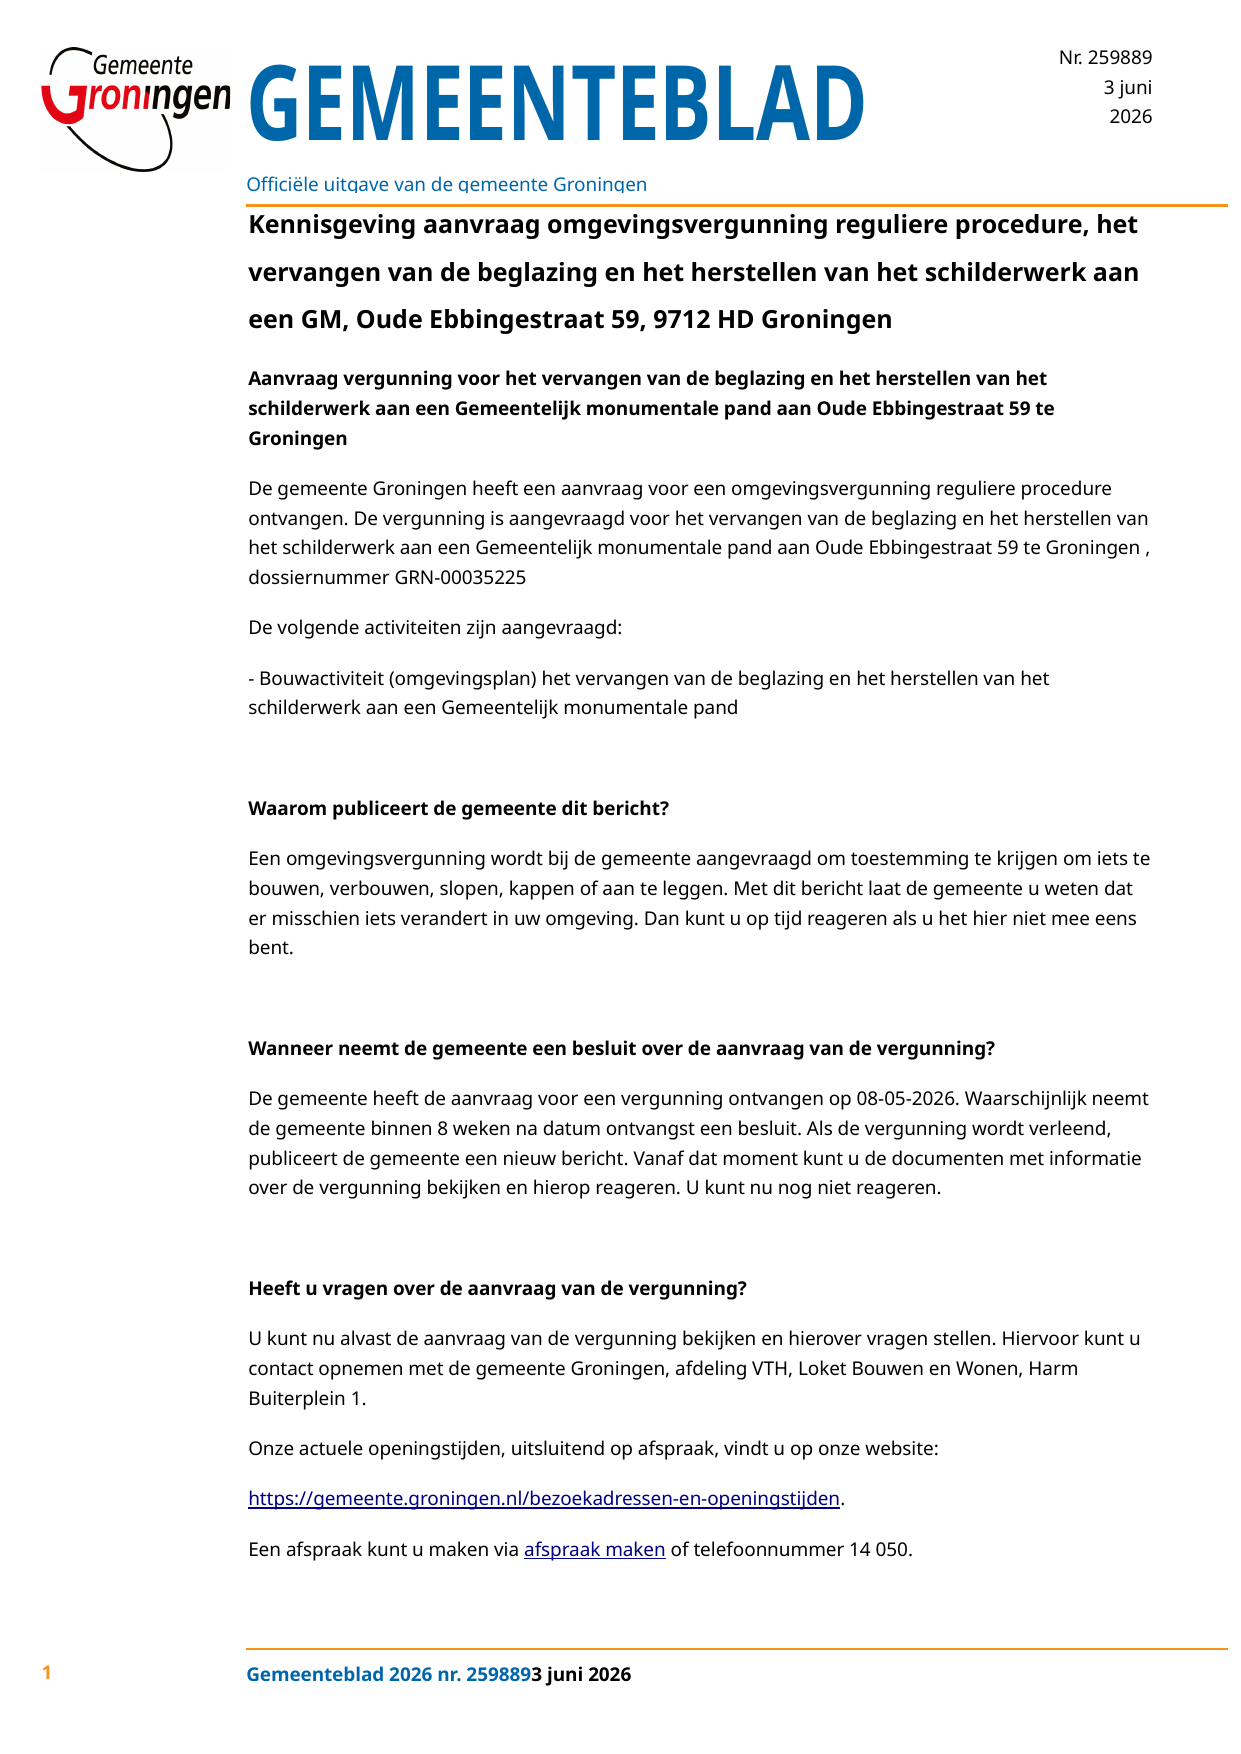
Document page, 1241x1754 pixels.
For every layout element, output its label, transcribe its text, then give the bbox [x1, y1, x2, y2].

text Onze actuele openingstijden, uitsluitend op afspraak, vindt u op onze website: [248, 1435, 1152, 1461]
text https://gemeente.groningen.nl/bezoekadressen-en-openingstijden. [248, 1486, 1152, 1511]
text U kunt nu alvast de aanvraag van de vergunning bekijken en hierover vragen stellen. Hiervoor kunt u contact opnemen met de gemeente Groningen, afdeling VTH, Loket Bouwen en Wonen, Harm Buiterplein 1. [248, 1326, 1152, 1410]
text Aanvraag vergunning voor het vervangen van de beglazing en het herstellen van het schilderwerk aan een Gemeentelijk monumentale pand aan Oude Ebbingestraat 59 te Groningen [248, 366, 1152, 450]
text De gemeente Groningen heeft een aanvraag voor een omgevingsvergunning reguliere procedure ontvangen. De vergunning is aangevraagd voor het vervangen van de beglazing en het herstellen van het schilderwerk aan een Gemeentelijk monumentale pand aan Oude Ebbingestraat 59 te Groningen , dossiernummer GRN-00035225 [248, 475, 1152, 589]
picture [41, 47, 231, 172]
text De volgende activiteiten zijn aangevraagd: [248, 614, 1152, 640]
text - Bouwactiviteit (omgevingsplan) het vervangen van de beglazing en het herstellen van het schilderwerk aan een Gemeentelijk monumentale pand [248, 665, 1152, 720]
text Heeft u vragen over de aanvraag van de vergunning? [248, 1275, 1152, 1301]
text Waarom publiceert de gemeente dit bericht? [248, 795, 1152, 821]
text De gemeente heeft de aanvraag voor een vergunning ontvangen op 08-05-2026. Waarschijnlijk neemt de gemeente binnen 8 weken na datum ontvangst een besluit. Als de vergunning wordt verleend, publiceert de gemeente een nieuw bericht. Vanaf dat moment kunt u de documenten met informatie over de vergunning bekijken en hierop reageren. U kunt nu nog niet reageren. [248, 1086, 1152, 1200]
text Kennisgeving aanvraag omgevingsvergunning reguliere procedure, het vervangen van de beglazing en het herstellen van het schilderwerk aan een GM, Oude Ebbingestraat 59, 9712 HD Groningen [248, 207, 1152, 336]
text Wanneer neemt de gemeente een besluit over de aanvraag van de vergunning? [248, 1035, 1152, 1061]
text Een afspraak kunt u maken via afspraak maken of telefoonnummer 14 050. [248, 1536, 1152, 1562]
text Een omgevingsvergunning wordt bij de gemeente aangevraagd om toestemming te krijgen om iets te bouwen, verbouwen, slopen, kappen of aan te leggen. Met dit bericht laat de gemeente u weten dat er misschien iets verandert in uw omgeving. Dan kunt u op tijd reageren als u het hier niet mee eens bent. [248, 846, 1152, 960]
